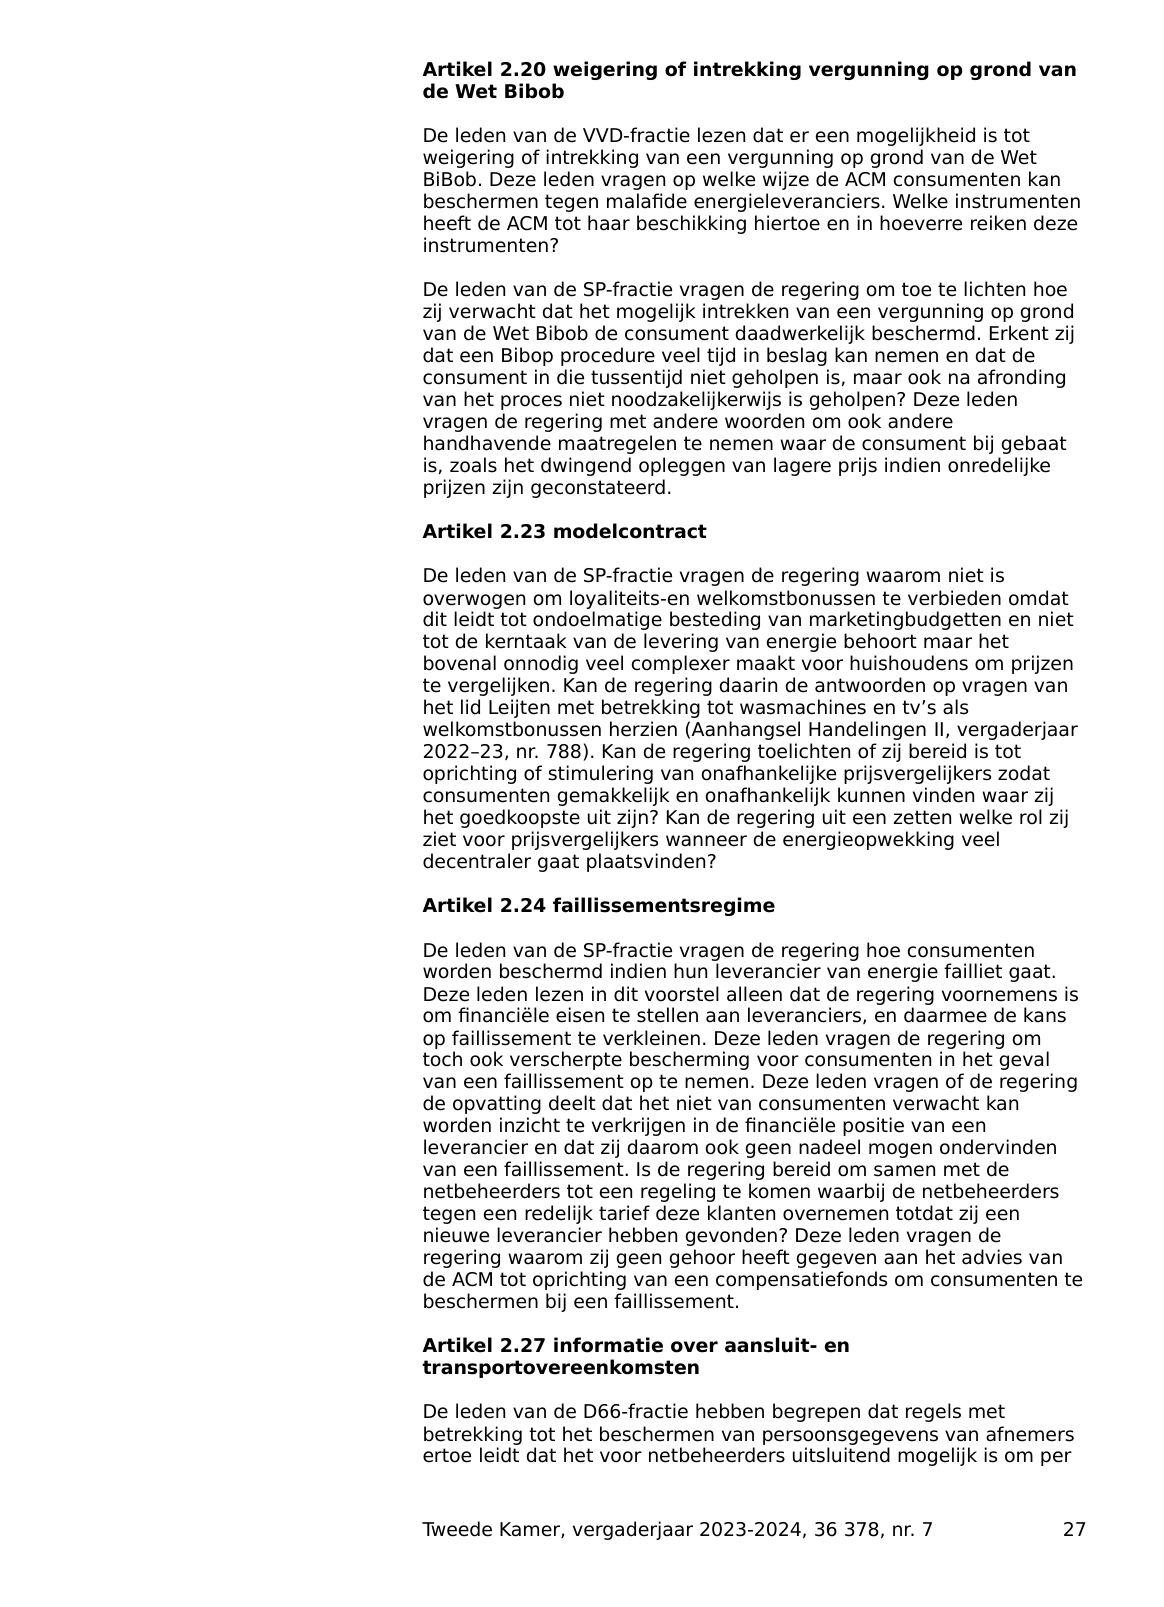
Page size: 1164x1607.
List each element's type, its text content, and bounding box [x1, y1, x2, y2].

text De leden van de D66-fractie hebben begrepen dat regels met betrekking tot het beschermen van persoonsgegevens van afnemers ertoe leidt dat het voor netbeheerders uitsluitend mogelijk is om per [422, 1401, 1087, 1467]
subtitle Artikel 2.27 informatie over aansluit- en transportovereenkomsten [422, 1335, 1087, 1379]
text De leden van de SP-fractie vragen de regering hoe consumenten worden beschermd indien hun leverancier van energie failliet gaat. Deze leden lezen in dit voorstel alleen dat de regering voornemens is om financiële eisen te stellen aan leveranciers, en daarmee de kans op faillissement te verkleinen. Deze leden vragen de regering om toch ook verscherpte bescherming voor consumenten in het geval van een faillissement op te nemen. Deze leden vragen of de regering de opvatting deelt dat het niet van consumenten verwacht kan worden inzicht te verkrijgen in de financiële positie van een leverancier en dat zij daarom ook geen nadeel mogen ondervinden van een faillissement. Is de regering bereid om samen met de netbeheerders tot een regeling te komen waarbij de netbeheerders tegen een redelijk tarief deze klanten overnemen totdat zij een nieuwe leverancier hebben gevonden? Deze leden vragen de regering waarom zij geen gehoor heeft gegeven aan het advies van de ACM tot oprichting van een compensatiefonds om consumenten te beschermen bij een faillissement. [422, 939, 1087, 1313]
subtitle Artikel 2.23 modelcontract [422, 521, 1087, 543]
text De leden van de VVD-fractie lezen dat er een mogelijkheid is tot weigering of intrekking van een vergunning op grond van de Wet BiBob. Deze leden vragen op welke wijze de ACM consumenten kan beschermen tegen malafide energieleveranciers. Welke instrumenten heeft de ACM tot haar beschikking hiertoe en in hoeverre reiken deze instrumenten? [422, 125, 1087, 257]
subtitle Artikel 2.20 weigering of intrekking vergunning op grond van de Wet Bibob [422, 59, 1087, 103]
text De leden van de SP-fractie vragen de regering om toe te lichten hoe zij verwacht dat het mogelijk intrekken van een vergunning op grond van de Wet Bibob de consument daadwerkelijk beschermd. Erkent zij dat een Bibop procedure veel tijd in beslag kan nemen en dat de consument in die tussentijd niet geholpen is, maar ook na afronding van het proces niet noodzakelijkerwijs is geholpen? Deze leden vragen de regering met andere woorden om ook andere handhavende maatregelen te nemen waar de consument bij gebaat is, zoals het dwingend opleggen van lagere prijs indien onredelijke prijzen zijn geconstateerd. [422, 279, 1087, 499]
subtitle Artikel 2.24 faillissementsregime [422, 895, 1087, 917]
text De leden van de SP-fractie vragen de regering waarom niet is overwogen om loyaliteits-en welkomstbonussen te verbieden omdat dit leidt tot ondoelmatige besteding van marketingbudgetten en niet tot de kerntaak van de levering van energie behoort maar het bovenal onnodig veel complexer maakt voor huishoudens om prijzen te vergelijken. Kan de regering daarin de antwoorden op vragen van het lid Leijten met betrekking tot wasmachines en tv’s als welkomstbonussen herzien (Aanhangsel Handelingen II, vergaderjaar 2022–23, nr. 788). Kan de regering toelichten of zij bereid is tot oprichting of stimulering van onafhankelijke prijsvergelijkers zodat consumenten gemakkelijk en onafhankelijk kunnen vinden waar zij het goedkoopste uit zijn? Kan de regering uit een zetten welke rol zij ziet voor prijsvergelijkers wanneer de energieopwekking veel decentraler gaat plaatsvinden? [422, 565, 1087, 873]
